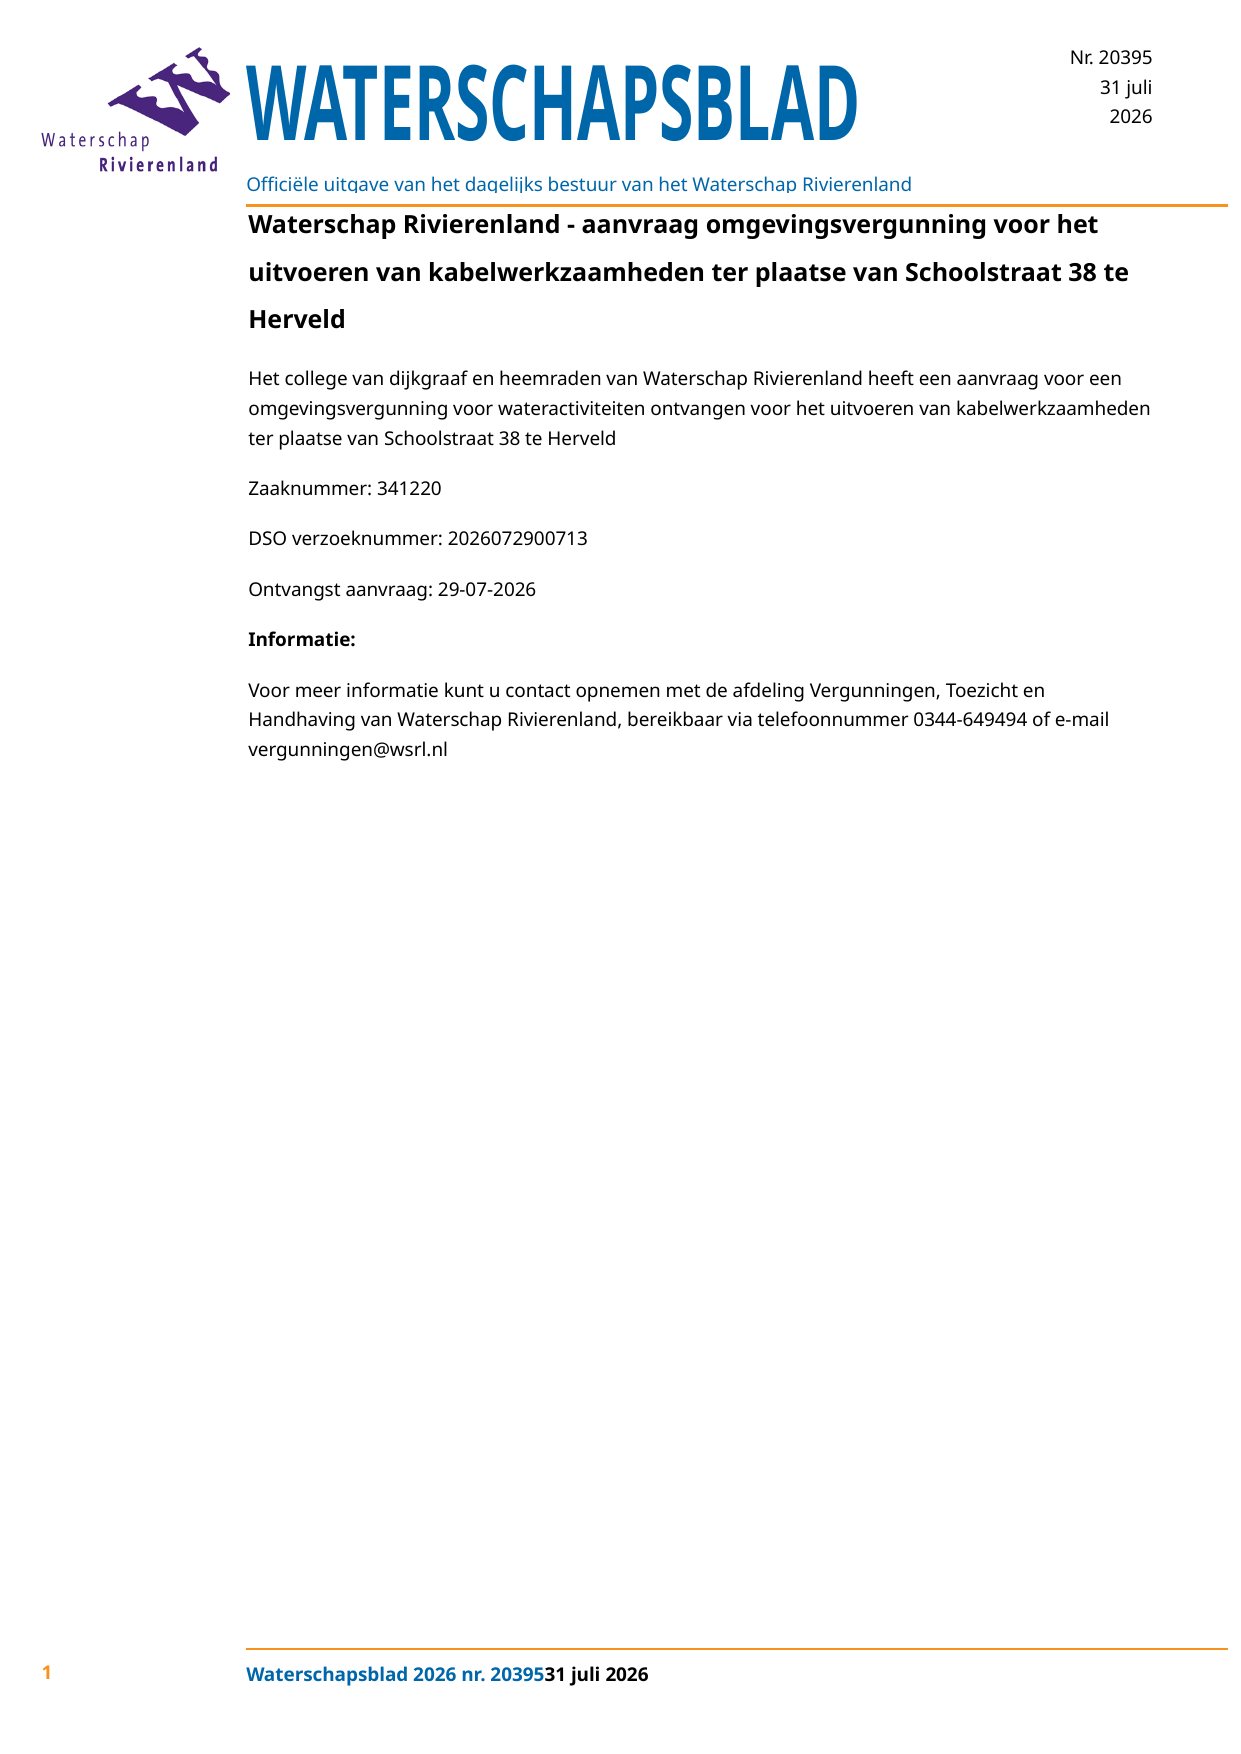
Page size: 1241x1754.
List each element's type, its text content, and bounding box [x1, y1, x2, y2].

picture [41, 47, 231, 172]
text Informatie: [248, 626, 1152, 652]
text Voor meer informatie kunt u contact opnemen met de afdeling Vergunningen, Toezicht en Handhaving van Waterschap Rivierenland, bereikbaar via telefoonnummer 0344-649494 of e-mail vergunningen@wsrl.nl [248, 677, 1152, 762]
text Ontvangst aanvraag: 29-07-2026 [248, 576, 1152, 602]
text DSO verzoeknummer: 2026072900713 [248, 526, 1152, 551]
text Zaaknummer: 341220 [248, 475, 1152, 501]
text Het college van dijkgraaf en heemraden van Waterschap Rivierenland heeft een aanvraag voor een omgevingsvergunning voor wateractiviteiten ontvangen voor het uitvoeren van kabelwerkzaamheden ter plaatse van Schoolstraat 38 te Herveld [248, 366, 1152, 450]
text Waterschap Rivierenland - aanvraag omgevingsvergunning voor het uitvoeren van kabelwerkzaamheden ter plaatse van Schoolstraat 38 te Herveld [248, 207, 1152, 336]
